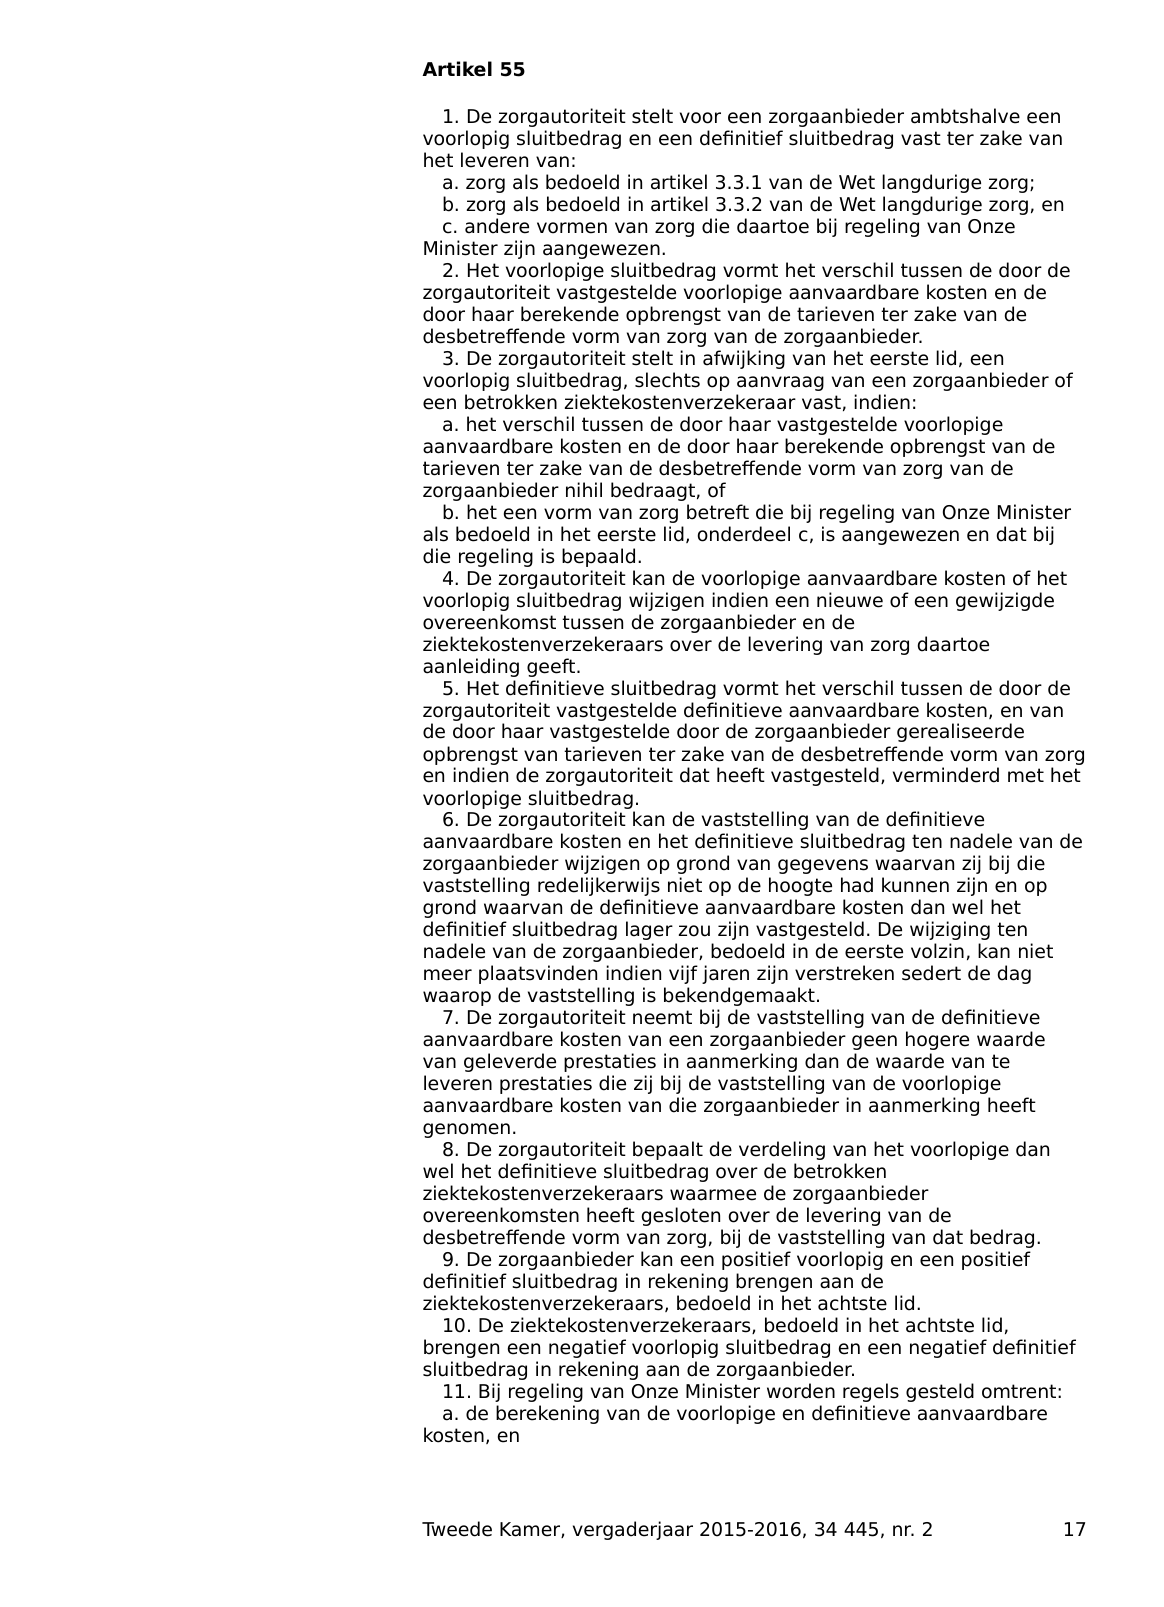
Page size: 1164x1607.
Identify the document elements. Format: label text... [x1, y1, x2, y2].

text 10. De ziektekostenverzekeraars, bedoeld in het achtste lid, brengen een negatief voorlopig sluitbedrag en een negatief definitief sluitbedrag in rekening aan de zorgaanbieder. [422, 1315, 1087, 1381]
text 4. De zorgautoriteit kan de voorlopige aanvaardbare kosten of het voorlopig sluitbedrag wijzigen indien een nieuwe of een gewijzigde overeenkomst tussen de zorgaanbieder en de ziektekostenverzekeraars over de levering van zorg daartoe aanleiding geeft. [422, 568, 1087, 677]
text c. andere vormen van zorg die daartoe bij regeling van Onze Minister zijn aangewezen. [422, 216, 1087, 260]
text b. het een vorm van zorg betreft die bij regeling van Onze Minister als bedoeld in het eerste lid, onderdeel c, is aangewezen en dat bij die regeling is bepaald. [422, 502, 1087, 568]
text a. de berekening van de voorlopige en definitieve aanvaardbare kosten, en [422, 1403, 1087, 1447]
text a. het verschil tussen de door haar vastgestelde voorlopige aanvaardbare kosten en de door haar berekende opbrengst van de tarieven ter zake van de desbetreffende vorm van zorg van de zorgaanbieder nihil bedraagt, of [422, 414, 1087, 502]
text 11. Bij regeling van Onze Minister worden regels gesteld omtrent: [422, 1381, 1087, 1403]
text a. zorg als bedoeld in artikel 3.3.1 van de Wet langdurige zorg; [422, 172, 1087, 194]
text 3. De zorgautoriteit stelt in afwijking van het eerste lid, een voorlopig sluitbedrag, slechts op aanvraag van een zorgaanbieder of een betrokken ziektekostenverzekeraar vast, indien: [422, 348, 1087, 414]
subtitle Artikel 55 [422, 59, 1087, 81]
text 9. De zorgaanbieder kan een positief voorlopig en een positief definitief sluitbedrag in rekening brengen aan de ziektekostenverzekeraars, bedoeld in het achtste lid. [422, 1249, 1087, 1315]
text 8. De zorgautoriteit bepaalt de verdeling van het voorlopige dan wel het definitieve sluitbedrag over de betrokken ziektekostenverzekeraars waarmee de zorgaanbieder overeenkomsten heeft gesloten over de levering van de desbetreffende vorm van zorg, bij de vaststelling van dat bedrag. [422, 1139, 1087, 1249]
text 6. De zorgautoriteit kan de vaststelling van de definitieve aanvaardbare kosten en het definitieve sluitbedrag ten nadele van de zorgaanbieder wijzigen op grond van gegevens waarvan zij bij die vaststelling redelijkerwijs niet op de hoogte had kunnen zijn en op grond waarvan de definitieve aanvaardbare kosten dan wel het definitief sluitbedrag lager zou zijn vastgesteld. De wijziging ten nadele van de zorgaanbieder, bedoeld in de eerste volzin, kan niet meer plaatsvinden indien vijf jaren zijn verstreken sedert de dag waarop de vaststelling is bekendgemaakt. [422, 809, 1087, 1007]
text 7. De zorgautoriteit neemt bij de vaststelling van de definitieve aanvaardbare kosten van een zorgaanbieder geen hogere waarde van geleverde prestaties in aanmerking dan de waarde van te leveren prestaties die zij bij de vaststelling van de voorlopige aanvaardbare kosten van die zorgaanbieder in aanmerking heeft genomen. [422, 1007, 1087, 1139]
text 1. De zorgautoriteit stelt voor een zorgaanbieder ambtshalve een voorlopig sluitbedrag en een definitief sluitbedrag vast ter zake van het leveren van: [422, 106, 1087, 172]
text 2. Het voorlopige sluitbedrag vormt het verschil tussen de door de zorgautoriteit vastgestelde voorlopige aanvaardbare kosten en de door haar berekende opbrengst van de tarieven ter zake van de desbetreffende vorm van zorg van de zorgaanbieder. [422, 260, 1087, 348]
text 5. Het definitieve sluitbedrag vormt het verschil tussen de door de zorgautoriteit vastgestelde definitieve aanvaardbare kosten, en van de door haar vastgestelde door de zorgaanbieder gerealiseerde opbrengst van tarieven ter zake van de desbetreffende vorm van zorg en indien de zorgautoriteit dat heeft vastgesteld, verminderd met het voorlopige sluitbedrag. [422, 677, 1087, 809]
text b. zorg als bedoeld in artikel 3.3.2 van de Wet langdurige zorg, en [422, 194, 1087, 216]
